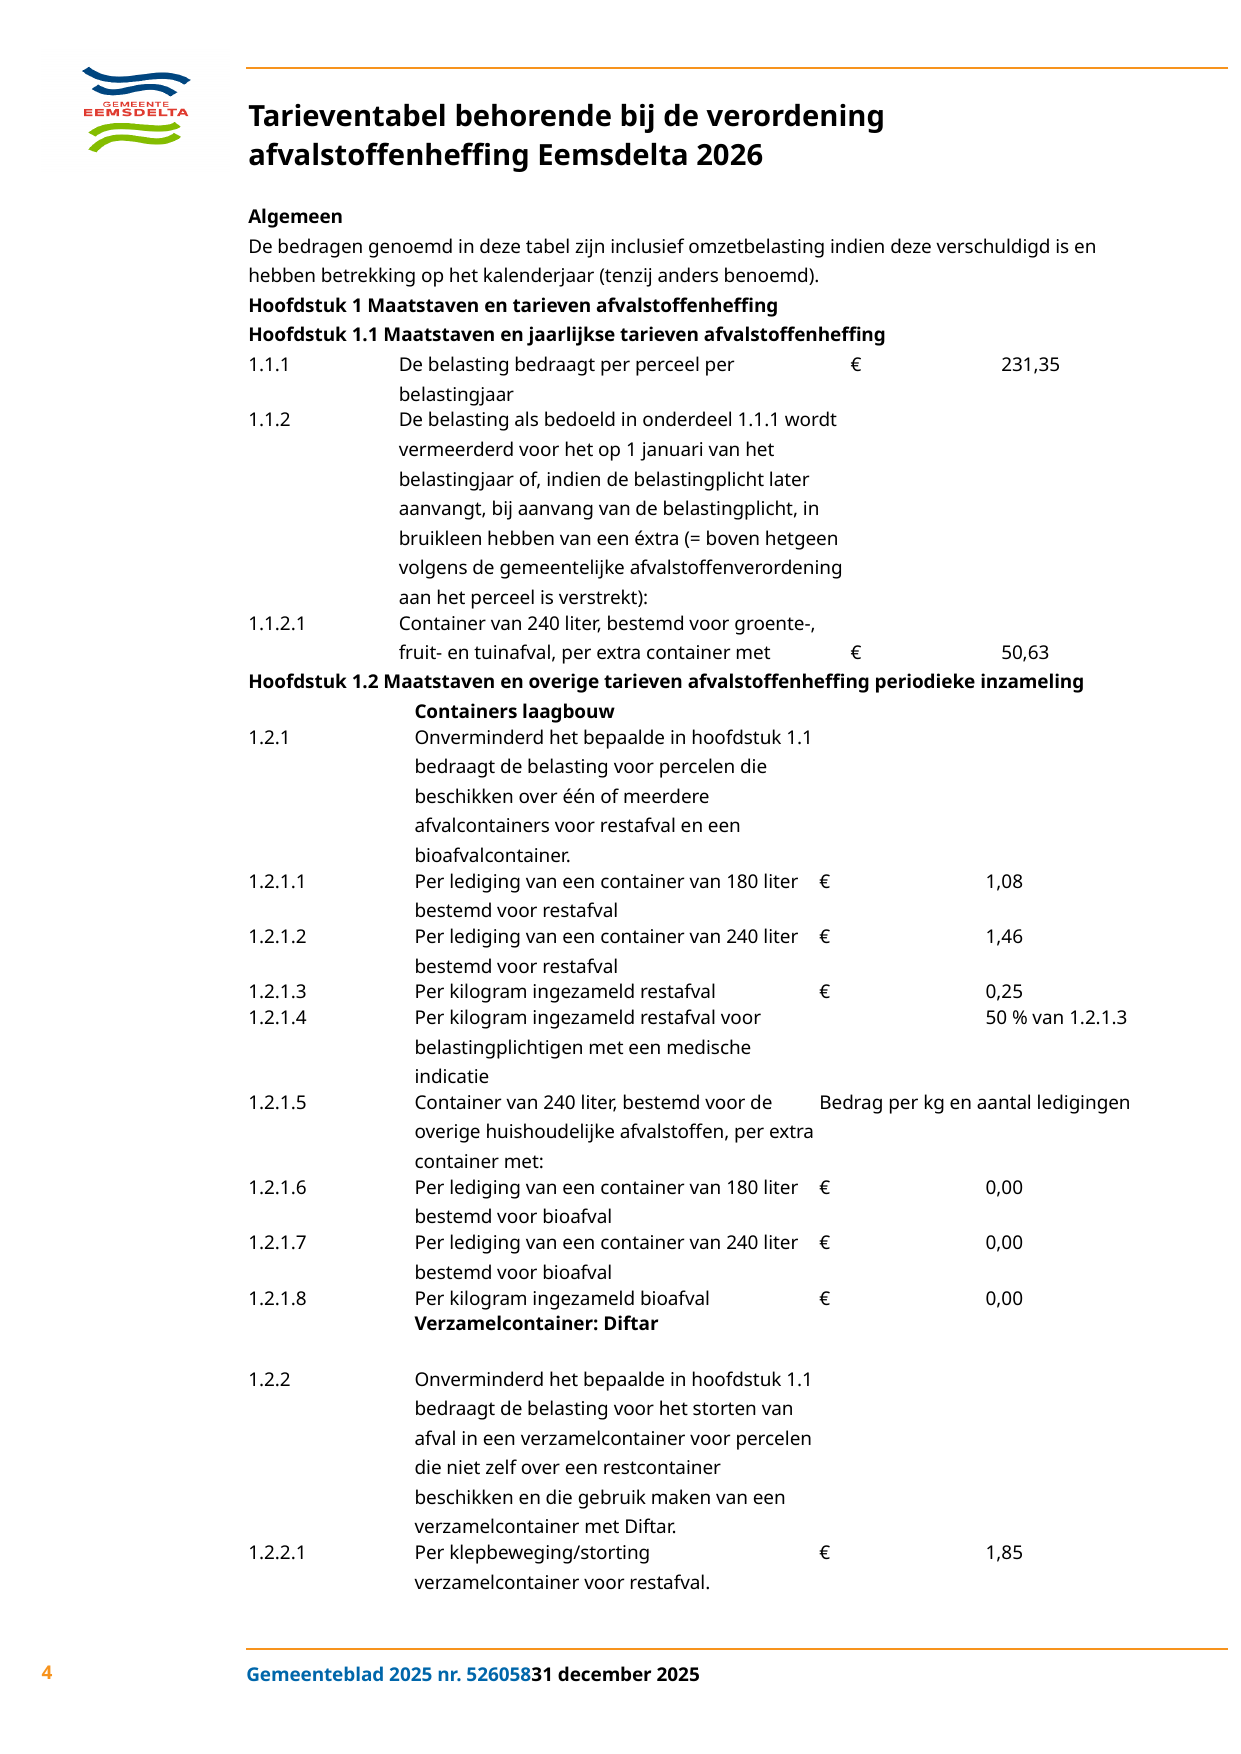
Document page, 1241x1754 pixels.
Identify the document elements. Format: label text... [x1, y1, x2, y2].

table_cell 1.2.1.4 [248, 1004, 414, 1089]
table_cell € [850, 610, 1001, 665]
table_cell Per kilogram ingezameld bioafval [414, 1285, 819, 1310]
table_cell 1,08 [985, 868, 1152, 923]
table_cell 1.2.1.7 [248, 1229, 414, 1285]
table_cell Verzamelcontainer: Diftar [414, 1310, 819, 1366]
table_cell 1.2.1.3 [248, 979, 414, 1004]
text De bedragen genoemd in deze tabel zijn inclusief omzetbelasting indien deze verschuldigd is en hebben betrekking op het kalenderjaar (tenzij anders benoemd). [248, 233, 1152, 288]
table_cell € [819, 923, 985, 978]
table_cell € [819, 1539, 985, 1595]
table_cell 0,00 [985, 1229, 1152, 1285]
table_cell € [819, 1229, 985, 1285]
table_cell € [819, 868, 985, 923]
table_cell [1001, 407, 1152, 610]
table_cell Container van 240 liter, bestemd voor de overige huishoudelijke afvalstoffen, per extra container met: [414, 1089, 819, 1174]
table_cell [819, 1310, 985, 1366]
text Hoofdstuk 1 Maatstaven en tarieven afvalstoffenheffing [248, 292, 1152, 318]
table_cell Per lediging van een container van 240 liter bestemd voor restafval [414, 923, 819, 978]
text Tarieventabel behorende bij de verordening afvalstoffenheffing Eemsdelta 2026 [248, 95, 1152, 174]
table_cell Per kilogram ingezameld restafval voor belastingplichtigen met een medische indicatie [414, 1004, 819, 1089]
table_cell Per kilogram ingezameld restafval [414, 979, 819, 1004]
picture [41, 47, 231, 172]
table_cell [850, 407, 1001, 610]
table_cell 1.2.1 [248, 724, 414, 868]
table_cell 1.2.1.5 [248, 1089, 414, 1174]
table_header € [850, 351, 1001, 407]
table_cell De belasting als bedoeld in onderdeel 1.1.1 wordt vermeerderd voor het op 1 januari van het belastingjaar of, indien de belastingplicht later aanvangt, bij aanvang van de belastingplicht, in bruikleen hebben van een éxtra (= boven hetgeen volgens de gemeentelijke afvalstoffenverordening aan het perceel is verstrekt): [399, 407, 850, 610]
table_cell [985, 724, 1152, 868]
table_cell Per lediging van een container van 180 liter bestemd voor restafval [414, 868, 819, 923]
table_cell 0,00 [985, 1174, 1152, 1229]
text Hoofdstuk 1.2 Maatstaven en overige tarieven afvalstoffenheffing periodieke inzameling [248, 668, 1152, 694]
table_header [248, 698, 414, 724]
table_cell Per klepbeweging/storting verzamelcontainer voor restafval. [414, 1539, 819, 1595]
table_cell [985, 1366, 1152, 1539]
table_header 231,35 [1001, 351, 1152, 407]
table_cell 1,85 [985, 1539, 1152, 1595]
table_cell € [819, 1285, 985, 1310]
table_header De belasting bedraagt per perceel per belastingjaar [399, 351, 850, 407]
table_cell 1.2.2 [248, 1366, 414, 1539]
table_cell [819, 1004, 985, 1089]
table_cell 50,63 [1001, 610, 1152, 665]
table_cell [985, 1310, 1152, 1366]
table_cell [248, 1310, 414, 1366]
table_cell 1.2.1.1 [248, 868, 414, 923]
table_cell 1.2.1.8 [248, 1285, 414, 1310]
table_cell 1,46 [985, 923, 1152, 978]
table_cell 50 % van 1.2.1.3 [985, 1004, 1152, 1089]
table_header 1.1.1 [248, 351, 398, 407]
table_cell € [819, 1174, 985, 1229]
table_cell 1.2.2.1 [248, 1539, 414, 1595]
text Hoofdstuk 1.1 Maatstaven en jaarlijkse tarieven afvalstoffenheffing [248, 322, 1152, 347]
table_cell Onverminderd het bepaalde in hoofdstuk 1.1 bedraagt de belasting voor het storten van afval in een verzamelcontainer voor percelen die niet zelf over een restcontainer beschikken en die gebruik maken van een verzamelcontainer met Diftar. [414, 1366, 819, 1539]
table_cell [819, 1366, 985, 1539]
table_cell Per lediging van een container van 240 liter bestemd voor bioafval [414, 1229, 819, 1285]
text Algemeen [248, 203, 1152, 229]
table_header [985, 698, 1152, 724]
table_cell Onverminderd het bepaalde in hoofdstuk 1.1 bedraagt de belasting voor percelen die beschikken over één of meerdere afvalcontainers voor restafval en een bioafvalcontainer. [414, 724, 819, 868]
table_cell Per lediging van een container van 180 liter bestemd voor bioafval [414, 1174, 819, 1229]
table_cell Container van 240 liter, bestemd voor groente-, fruit- en tuinafval, per extra container met [399, 610, 850, 665]
table_cell 1.1.2.1 [248, 610, 398, 665]
table_cell Bedrag per kg en aantal ledigingen [819, 1089, 1152, 1174]
table_cell 1.1.2 [248, 407, 398, 610]
table_cell [819, 724, 985, 868]
table_cell € [819, 979, 985, 1004]
table_cell 1.2.1.2 [248, 923, 414, 978]
table_header [819, 698, 985, 724]
table_cell 0,00 [985, 1285, 1152, 1310]
table_header Containers laagbouw [414, 698, 819, 724]
table_cell 1.2.1.6 [248, 1174, 414, 1229]
table_cell 0,25 [985, 979, 1152, 1004]
